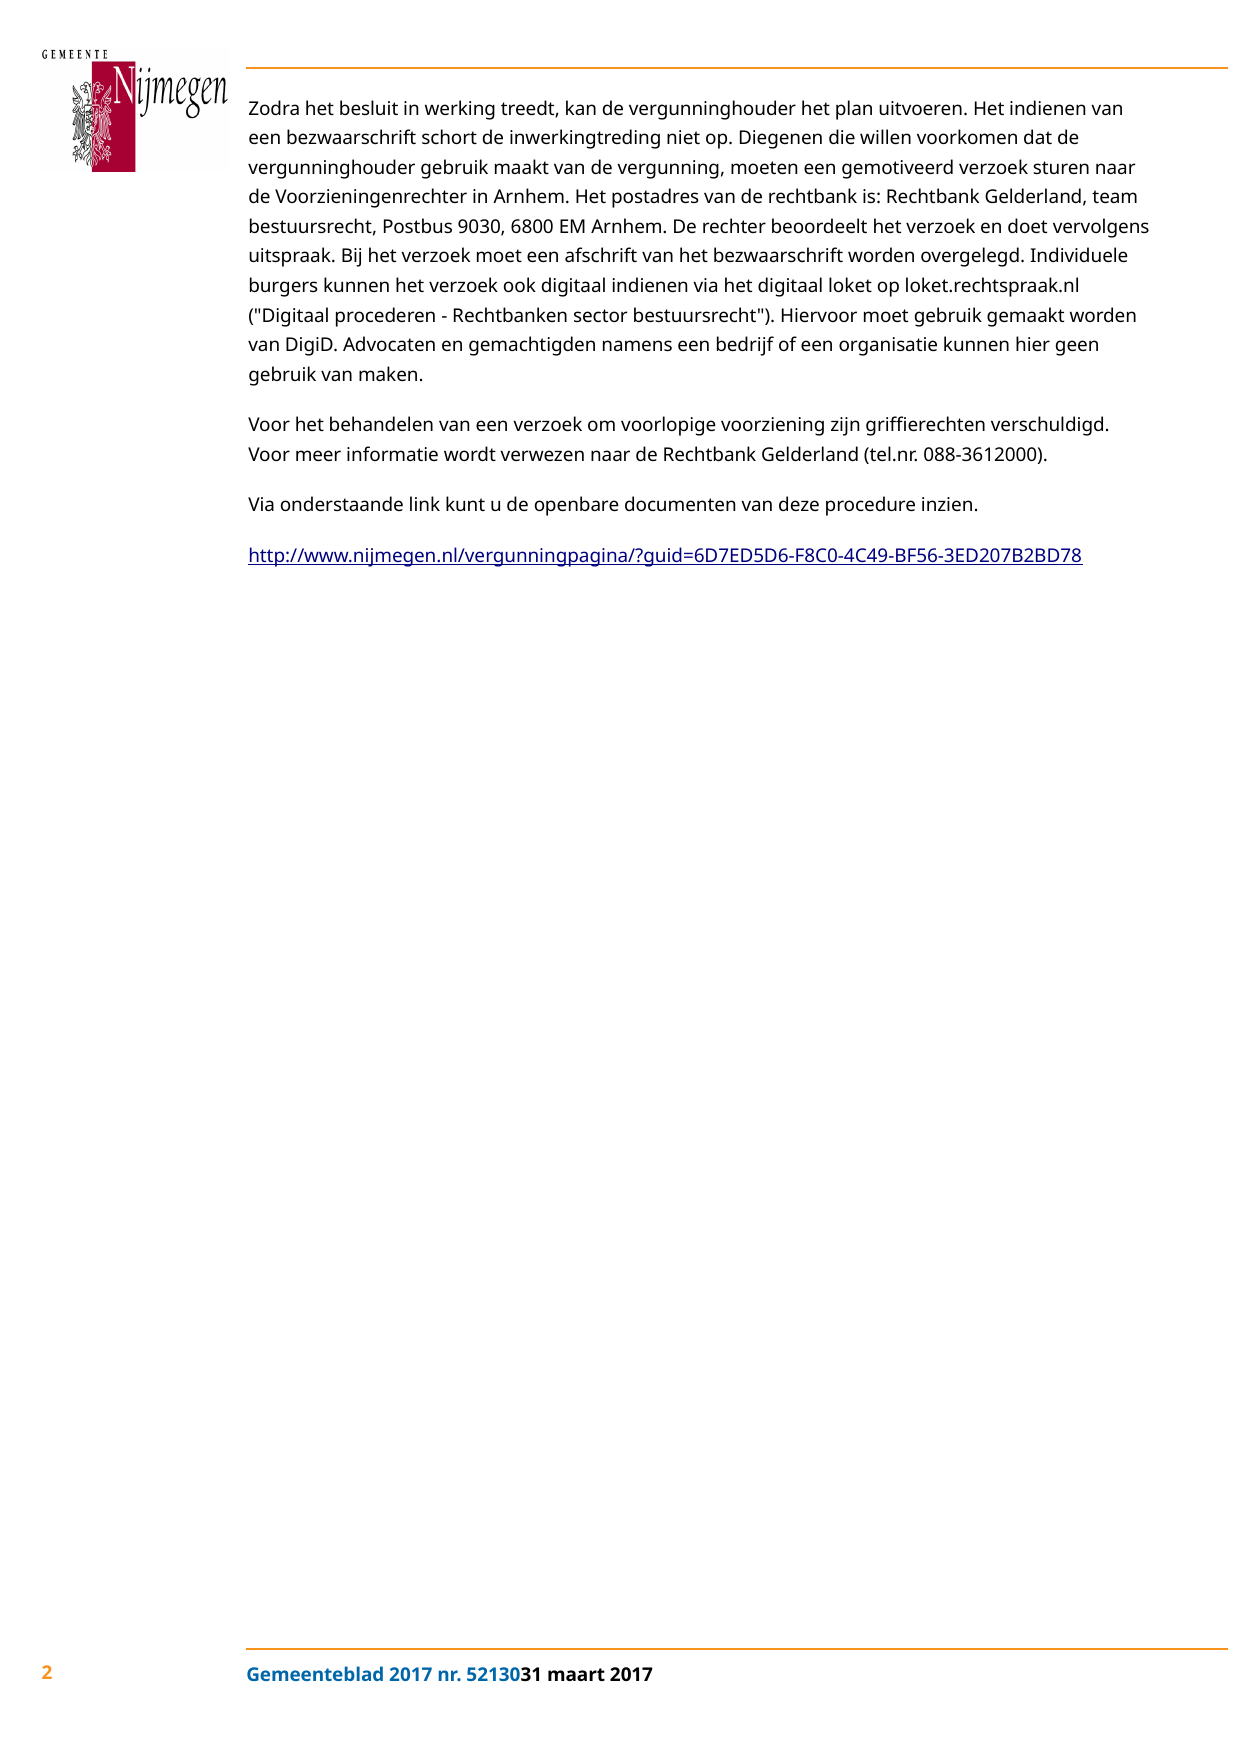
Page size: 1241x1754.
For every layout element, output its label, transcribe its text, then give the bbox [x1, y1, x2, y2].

text Via onderstaande link kunt u de openbare documenten van deze procedure inzien. [248, 491, 1152, 517]
picture [41, 47, 231, 172]
text Voor het behandelen van een verzoek om voorlopige voorziening zijn griffierechten verschuldigd. Voor meer informatie wordt verwezen naar de Rechtbank Gelderland (tel.nr. 088-3612000). [248, 411, 1152, 467]
text Zodra het besluit in werking treedt, kan de vergunninghouder het plan uitvoeren. Het indienen van een bezwaarschrift schort de inwerkingtreding niet op. Diegenen die willen voorkomen dat de vergunninghouder gebruik maakt van de vergunning, moeten een gemotiveerd verzoek sturen naar de Voorzieningenrechter in Arnhem. Het postadres van de rechtbank is: Rechtbank Gelderland, team bestuursrecht, Postbus 9030, 6800 EM Arnhem. De rechter beoordeelt het verzoek en doet vervolgens uitspraak. Bij het verzoek moet een afschrift van het bezwaarschrift worden overgelegd. Individuele burgers kunnen het verzoek ook digitaal indienen via het digitaal loket op loket.rechtspraak.nl ("Digitaal procederen - Rechtbanken sector bestuursrecht"). Hiervoor moet gebruik gemaakt worden van DigiD. Advocaten en gemachtigden namens een bedrijf of een organisatie kunnen hier geen gebruik van maken. [248, 95, 1152, 387]
text http://www.nijmegen.nl/vergunningpagina/?guid=6D7ED5D6-F8C0-4C49-BF56-3ED207B2BD78 [248, 542, 1152, 568]
